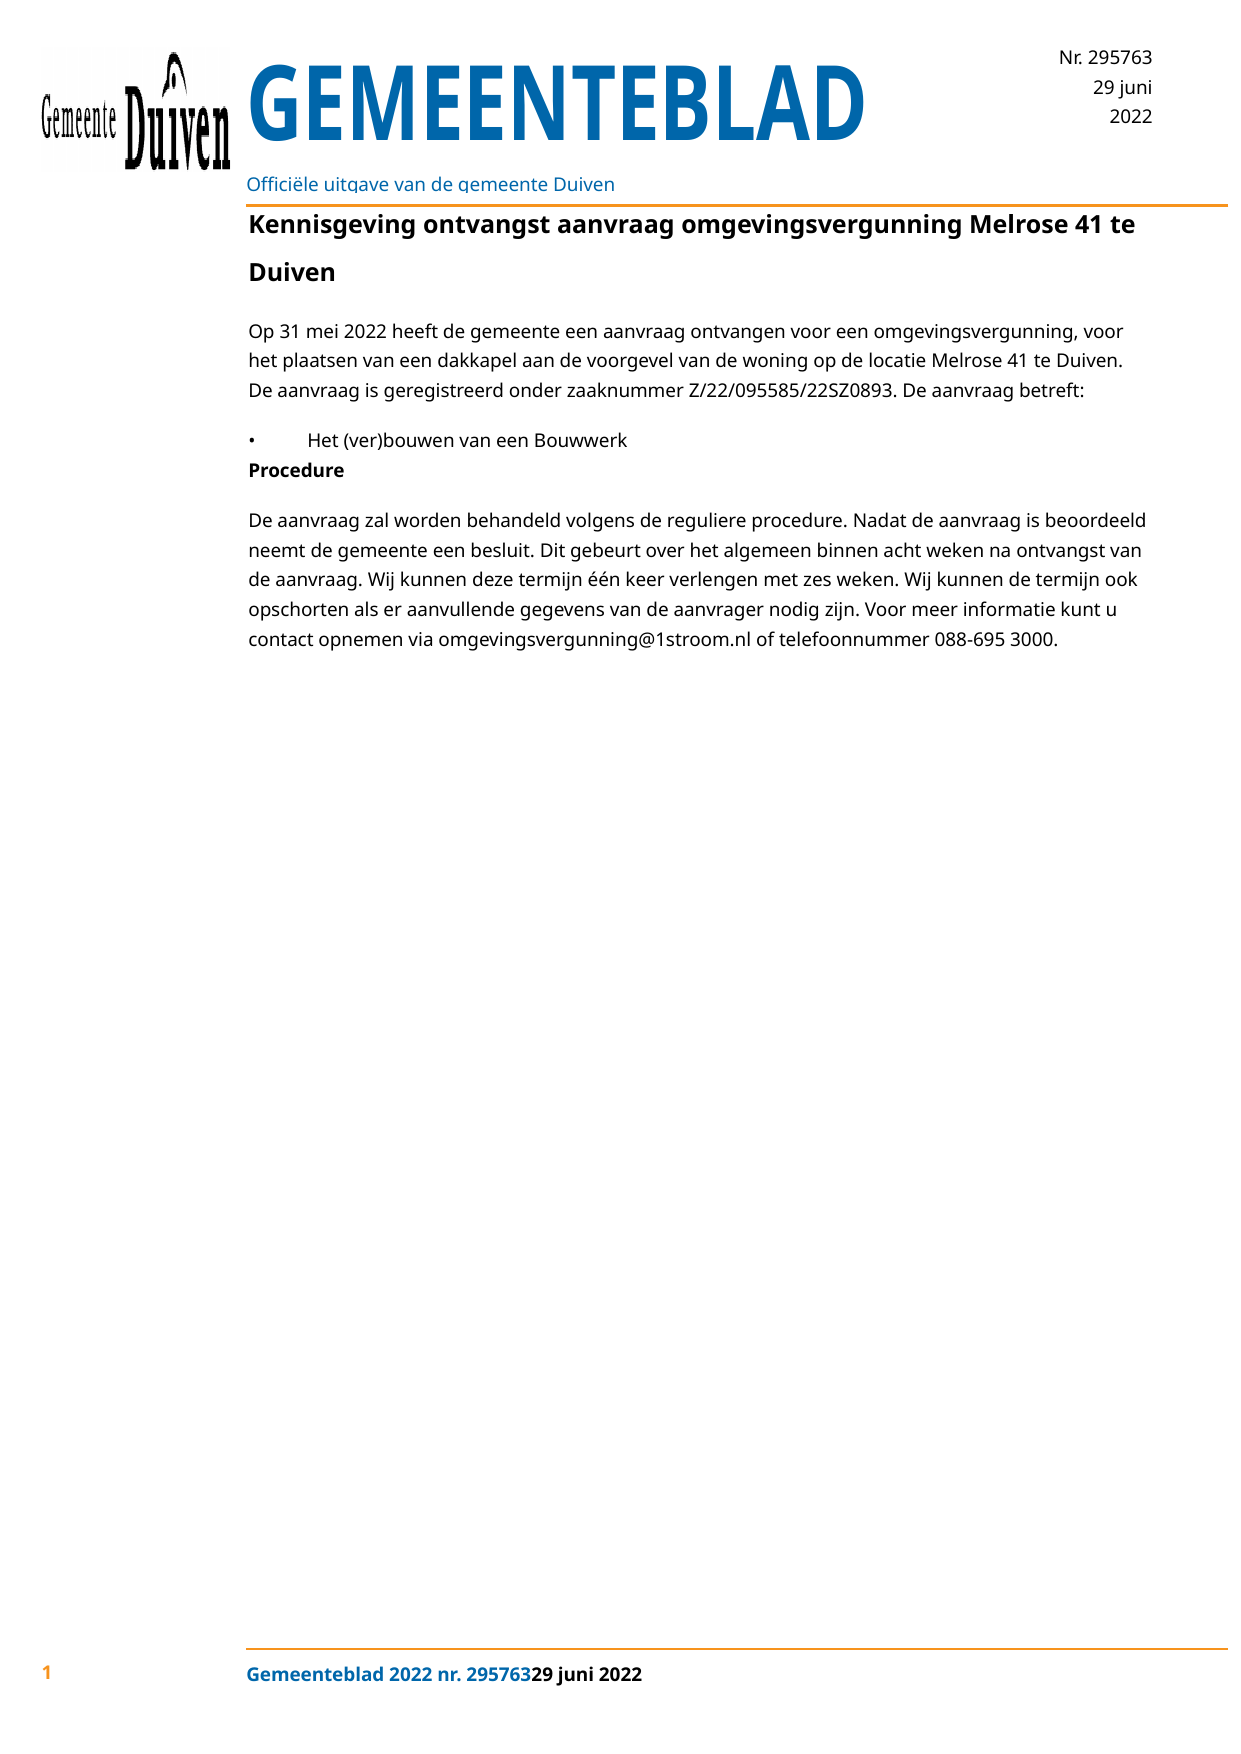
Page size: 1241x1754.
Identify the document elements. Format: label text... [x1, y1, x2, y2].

text Procedure [248, 457, 1152, 483]
text Op 31 mei 2022 heeft de gemeente een aanvraag ontvangen voor een omgevingsvergunning, voor het plaatsen van een dakkapel aan de voorgevel van de woning op de locatie Melrose 41 te Duiven. De aanvraag is geregistreerd onder zaaknummer Z/22/095585/22SZ0893. De aanvraag betreft: [248, 318, 1152, 403]
text De aanvraag zal worden behandeld volgens de reguliere procedure. Nadat de aanvraag is beoordeeld neemt de gemeente een besluit. Dit gebeurt over het algemeen binnen acht weken na ontvangst van de aanvraag. Wij kunnen deze termijn één keer verlengen met zes weken. Wij kunnen de termijn ook opschorten als er aanvullende gegevens van de aanvrager nodig zijn. Voor meer informatie kunt u contact opnemen via omgevingsvergunning@1stroom.nl of telefoonnummer 088-695 3000. [248, 507, 1152, 652]
list Het (ver)bouwen van een Bouwwerk [248, 427, 1152, 453]
picture [41, 47, 231, 172]
text Kennisgeving ontvangst aanvraag omgevingsvergunning Melrose 41 te Duiven [248, 207, 1152, 288]
